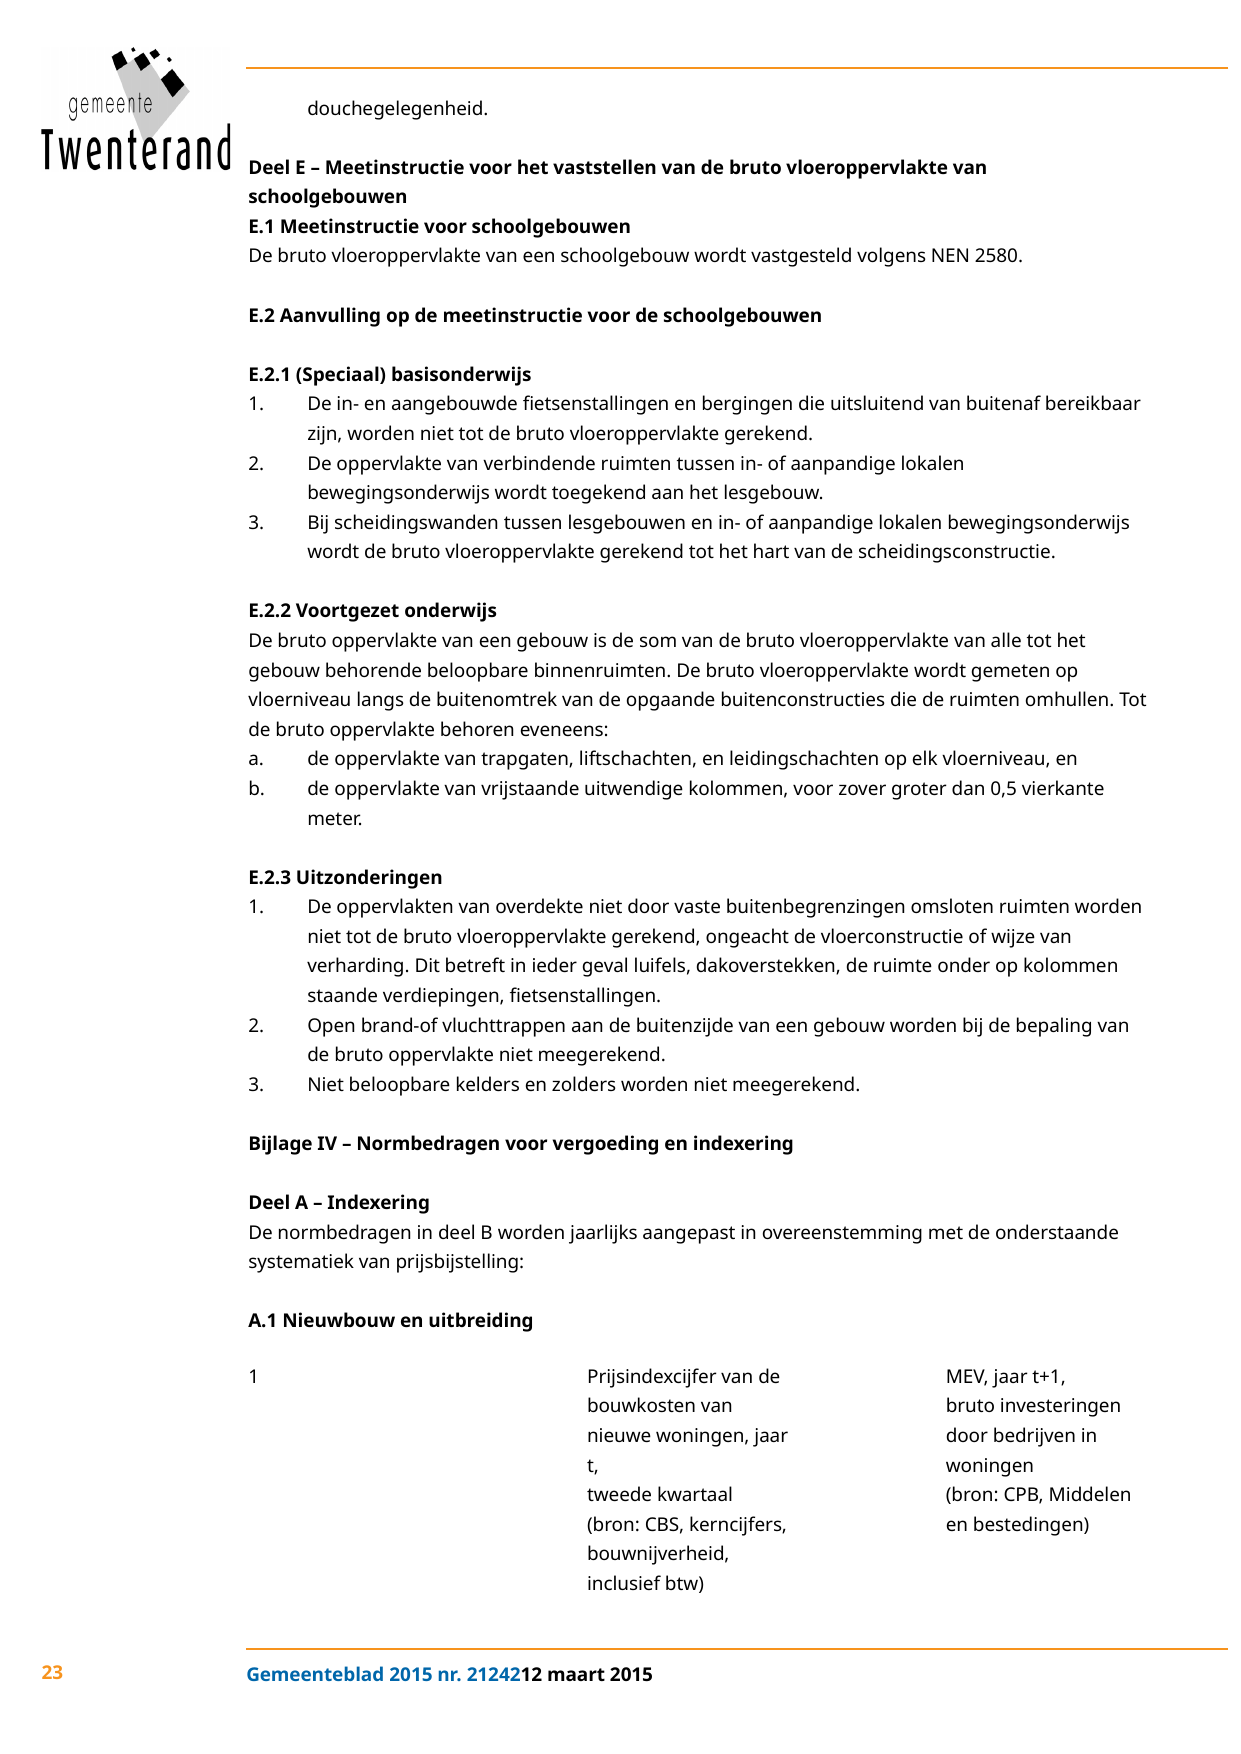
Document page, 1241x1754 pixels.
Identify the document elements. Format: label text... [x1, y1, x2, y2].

list de oppervlakte van vrijstaande uitwendige kolommen, voor zover groter dan 0,5 vierkante meter. [248, 775, 1152, 831]
list Niet beloopbare kelders en zolders worden niet meegerekend. [248, 1071, 1152, 1097]
list De in- en aangebouwde fietsenstallingen en bergingen die uitsluitend van buitenaf bereikbaar [248, 391, 1152, 416]
text E.2.1 (Speciaal) basisonderwijs [248, 361, 1152, 387]
text E.1 Meetinstructie voor schoolgebouwen [248, 213, 1152, 239]
list Open brand-of vluchttrappen aan de buitenzijde van een gebouw worden bij de bepaling van de bruto oppervlakte niet meegerekend. [248, 1012, 1152, 1067]
list douchegelegenheid. [248, 95, 1152, 121]
table_header [434, 1363, 587, 1596]
text A.1 Nieuwbouw en uitbreiding [248, 1308, 1152, 1333]
text De bruto oppervlakte van een gebouw is de som van de bruto vloeroppervlakte van alle tot het gebouw behorende beloopbare binnenruimten. De bruto vloeroppervlakte wordt gemeten op vloerniveau langs de buitenomtrek van de opgaande buitenconstructies die de ruimten omhullen. Tot de bruto oppervlakte behoren eveneens: [248, 627, 1152, 742]
text De normbedragen in deel B worden jaarlijks aangepast in overeenstemming met de onderstaande systematiek van prijsbijstelling: [248, 1219, 1152, 1274]
table_header MEV, jaar t+1, bruto investeringen door bedrijven in woningen (bron: CPB, Middelen en bestedingen) [946, 1363, 1152, 1596]
text E.2.2 Voortgezet onderwijs [248, 598, 1152, 623]
text De bruto vloeroppervlakte van een schoolgebouw wordt vastgesteld volgens NEN 2580. [248, 243, 1152, 268]
text E.2 Aanvulling op de meetinstructie voor de schoolgebouwen [248, 302, 1152, 328]
table_header Prijsindexcijfer van de bouwkosten van nieuwe woningen, jaar t, tweede kwartaal (bron: CBS, kerncijfers, bouwnijverheid, inclusief btw) [587, 1363, 793, 1596]
text Deel E – Meetinstructie voor het vaststellen van de bruto vloeroppervlakte van schoolgebouwen [248, 154, 1152, 209]
picture [41, 47, 231, 172]
table_header [793, 1363, 946, 1596]
text Bijlage IV – Normbedragen voor vergoeding en indexering [248, 1130, 1152, 1156]
list De oppervlakte van verbindende ruimten tussen in- of aanpandige lokalen bewegingsonderwijs wordt toegekend aan het lesgebouw. [248, 450, 1152, 505]
text Deel A – Indexering [248, 1189, 1152, 1215]
text E.2.3 Uitzonderingen [248, 864, 1152, 890]
list Bij scheidingswanden tussen lesgebouwen en in- of aanpandige lokalen bewegingsonderwijs wordt de bruto vloeroppervlakte gerekend tot het hart van de scheidingsconstructie. [248, 509, 1152, 564]
list zijn, worden niet tot de bruto vloeroppervlakte gerekend. [248, 420, 1152, 446]
list De oppervlakten van overdekte niet door vaste buitenbegrenzingen omsloten ruimten worden niet tot de bruto vloeroppervlakte gerekend, ongeacht de vloerconstructie of wijze van verharding. Dit betreft in ieder geval luifels, dakoverstekken, de ruimte onder op kolommen staande verdiepingen, fietsenstallingen. [248, 893, 1152, 1008]
list de oppervlakte van trapgaten, liftschachten, en leidingschachten op elk vloerniveau, en [248, 746, 1152, 771]
table_header 1 [248, 1363, 434, 1596]
